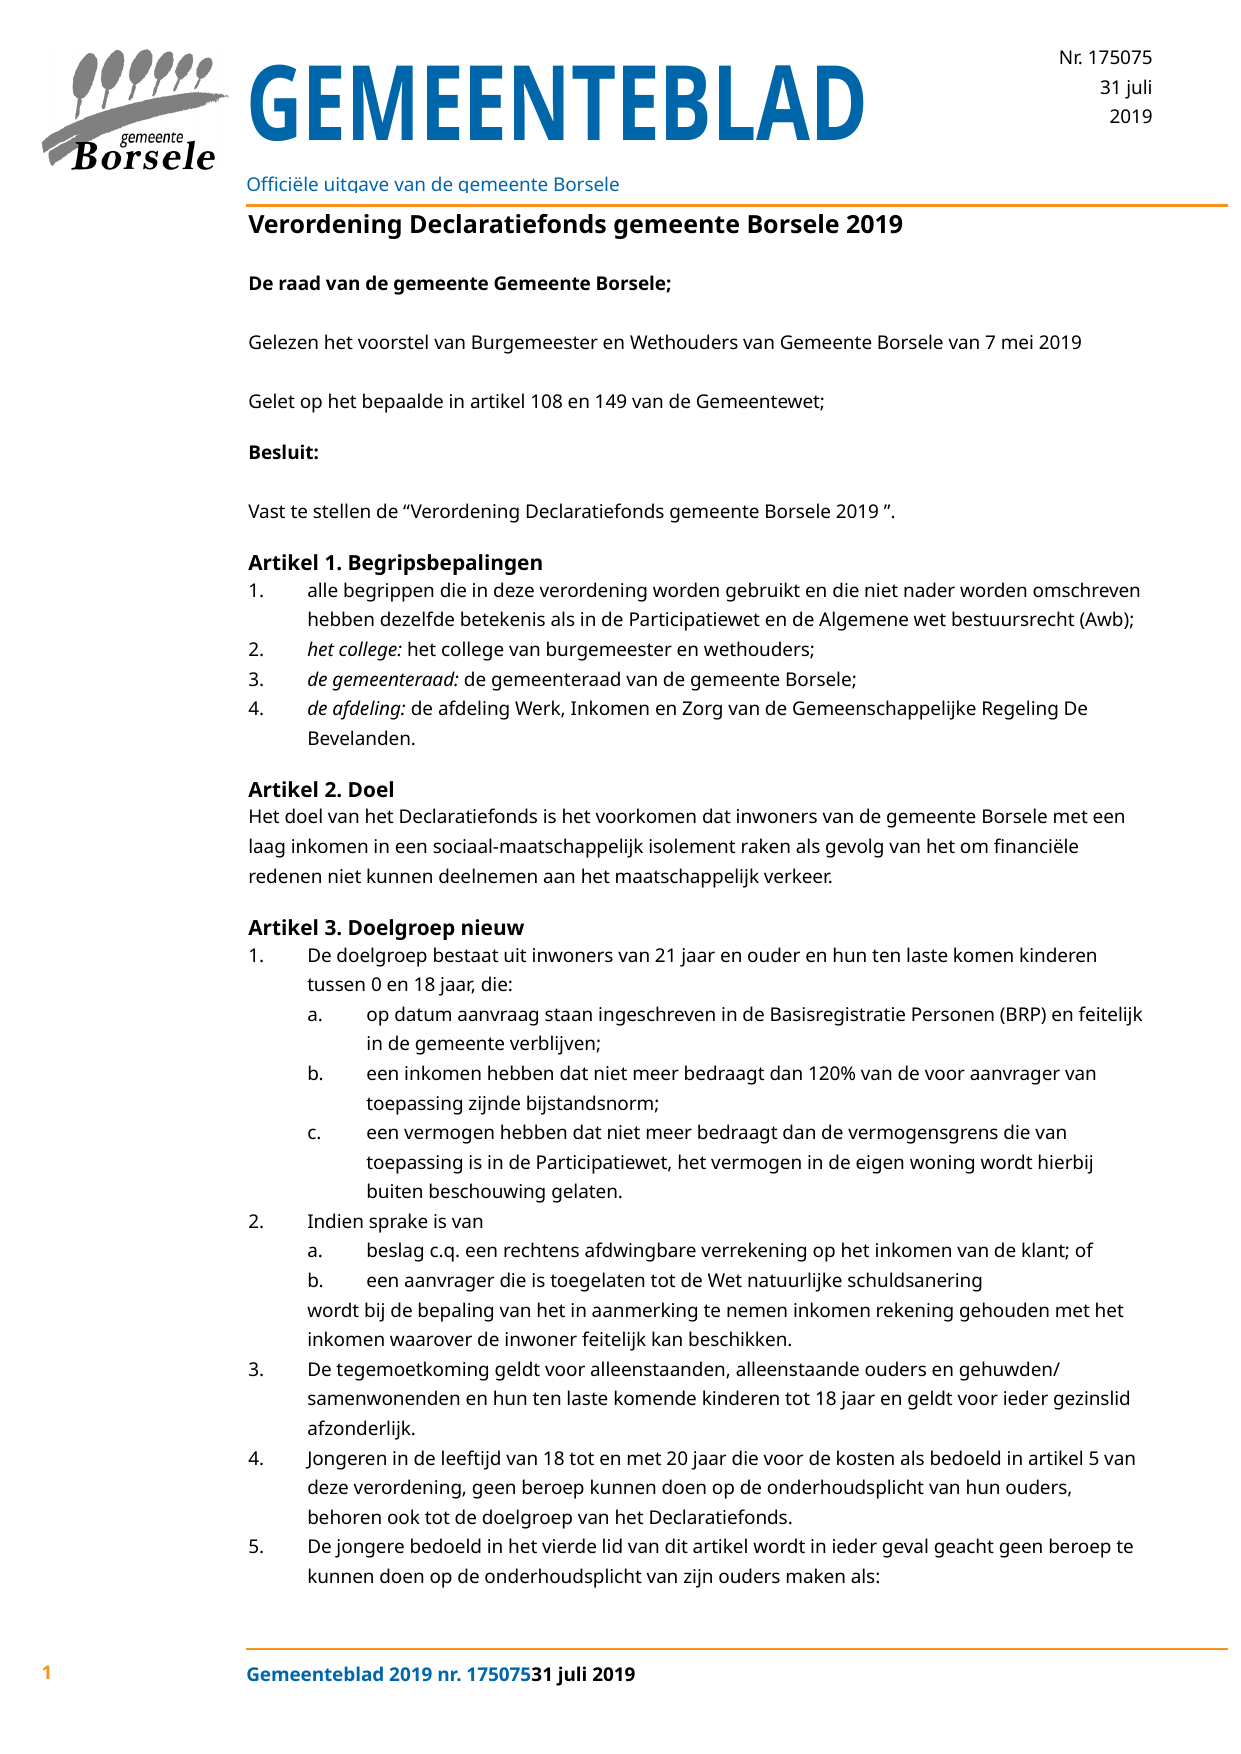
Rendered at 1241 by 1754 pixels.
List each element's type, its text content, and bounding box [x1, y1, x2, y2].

list wordt bij de bepaling van het in aanmerking te nemen inkomen rekening gehouden met het inkomen waarover de inwoner feitelijk kan beschikken. [248, 1297, 1152, 1352]
text Artikel 3. Doelgroep nieuw [248, 913, 1152, 942]
list een inkomen hebben dat niet meer bedraagt dan 120% van de voor aanvrager van toepassing zijnde bijstandsnorm; [307, 1060, 1152, 1115]
list Jongeren in de leeftijd van 18 tot en met 20 jaar die voor de kosten als bedoeld in artikel 5 van deze verordening, geen beroep kunnen doen op de onderhoudsplicht van hun ouders, behoren ook tot de doelgroep van het Declaratiefonds. [248, 1445, 1152, 1529]
picture [41, 47, 231, 172]
text Gelet op het bepaalde in artikel 108 en 149 van de Gemeentewet; [248, 389, 1152, 414]
list de afdeling: de afdeling Werk, Inkomen en Zorg van de Gemeenschappelijke Regeling De Bevelanden. [248, 695, 1152, 751]
list beslag c.q. een rechtens afdwingbare verrekening op het inkomen van de klant; of [307, 1238, 1152, 1263]
list De doelgroep bestaat uit inwoners van 21 jaar en ouder en hun ten laste komen kinderen tussen 0 en 18 jaar, die: [248, 942, 1152, 997]
list het college: het college van burgemeester en wethouders; [248, 636, 1152, 662]
text Besluit: [248, 439, 1152, 465]
text Artikel 1. Begripsbepalingen [248, 548, 1152, 577]
list de gemeenteraad: de gemeenteraad van de gemeente Borsele; [248, 666, 1152, 691]
list De jongere bedoeld in het vierde lid van dit artikel wordt in ieder geval geacht geen beroep te kunnen doen op de onderhoudsplicht van zijn ouders maken als: [248, 1533, 1152, 1589]
text De raad van de gemeente Gemeente Borsele; [248, 270, 1152, 296]
list een vermogen hebben dat niet meer bedraagt dan de vermogensgrens die van toepassing is in de Participatiewet, het vermogen in de eigen woning wordt hierbij buiten beschouwing gelaten. [307, 1119, 1152, 1204]
list op datum aanvraag staan ingeschreven in de Basisregistratie Personen (BRP) en feitelijk in de gemeente verblijven; [307, 1001, 1152, 1056]
text Artikel 2. Doel [248, 775, 1152, 804]
text Vast te stellen de “Verordening Declaratiefonds gemeente Borsele 2019 ”. [248, 498, 1152, 524]
text Het doel van het Declaratiefonds is het voorkomen dat inwoners van de gemeente Borsele met een laag inkomen in een sociaal-maatschappelijk isolement raken als gevolg van het om financiële redenen niet kunnen deelnemen aan het maatschappelijk verkeer. [248, 804, 1152, 889]
list De tegemoetkoming geldt voor alleenstaanden, alleenstaande ouders en gehuwden/ samenwonenden en hun ten laste komende kinderen tot 18 jaar en geldt voor ieder gezinslid afzonderlijk. [248, 1356, 1152, 1441]
list Indien sprake is van [248, 1208, 1152, 1234]
text Verordening Declaratiefonds gemeente Borsele 2019 [248, 207, 1152, 241]
list alle begrippen die in deze verordening worden gebruikt en die niet nader worden omschreven hebben dezelfde betekenis als in de Participatiewet en de Algemene wet bestuursrecht (Awb); [248, 577, 1152, 632]
list een aanvrager die is toegelaten tot de Wet natuurlijke schuldsanering [307, 1267, 1152, 1293]
text Gelezen het voorstel van Burgemeester en Wethouders van Gemeente Borsele van 7 mei 2019 [248, 329, 1152, 355]
